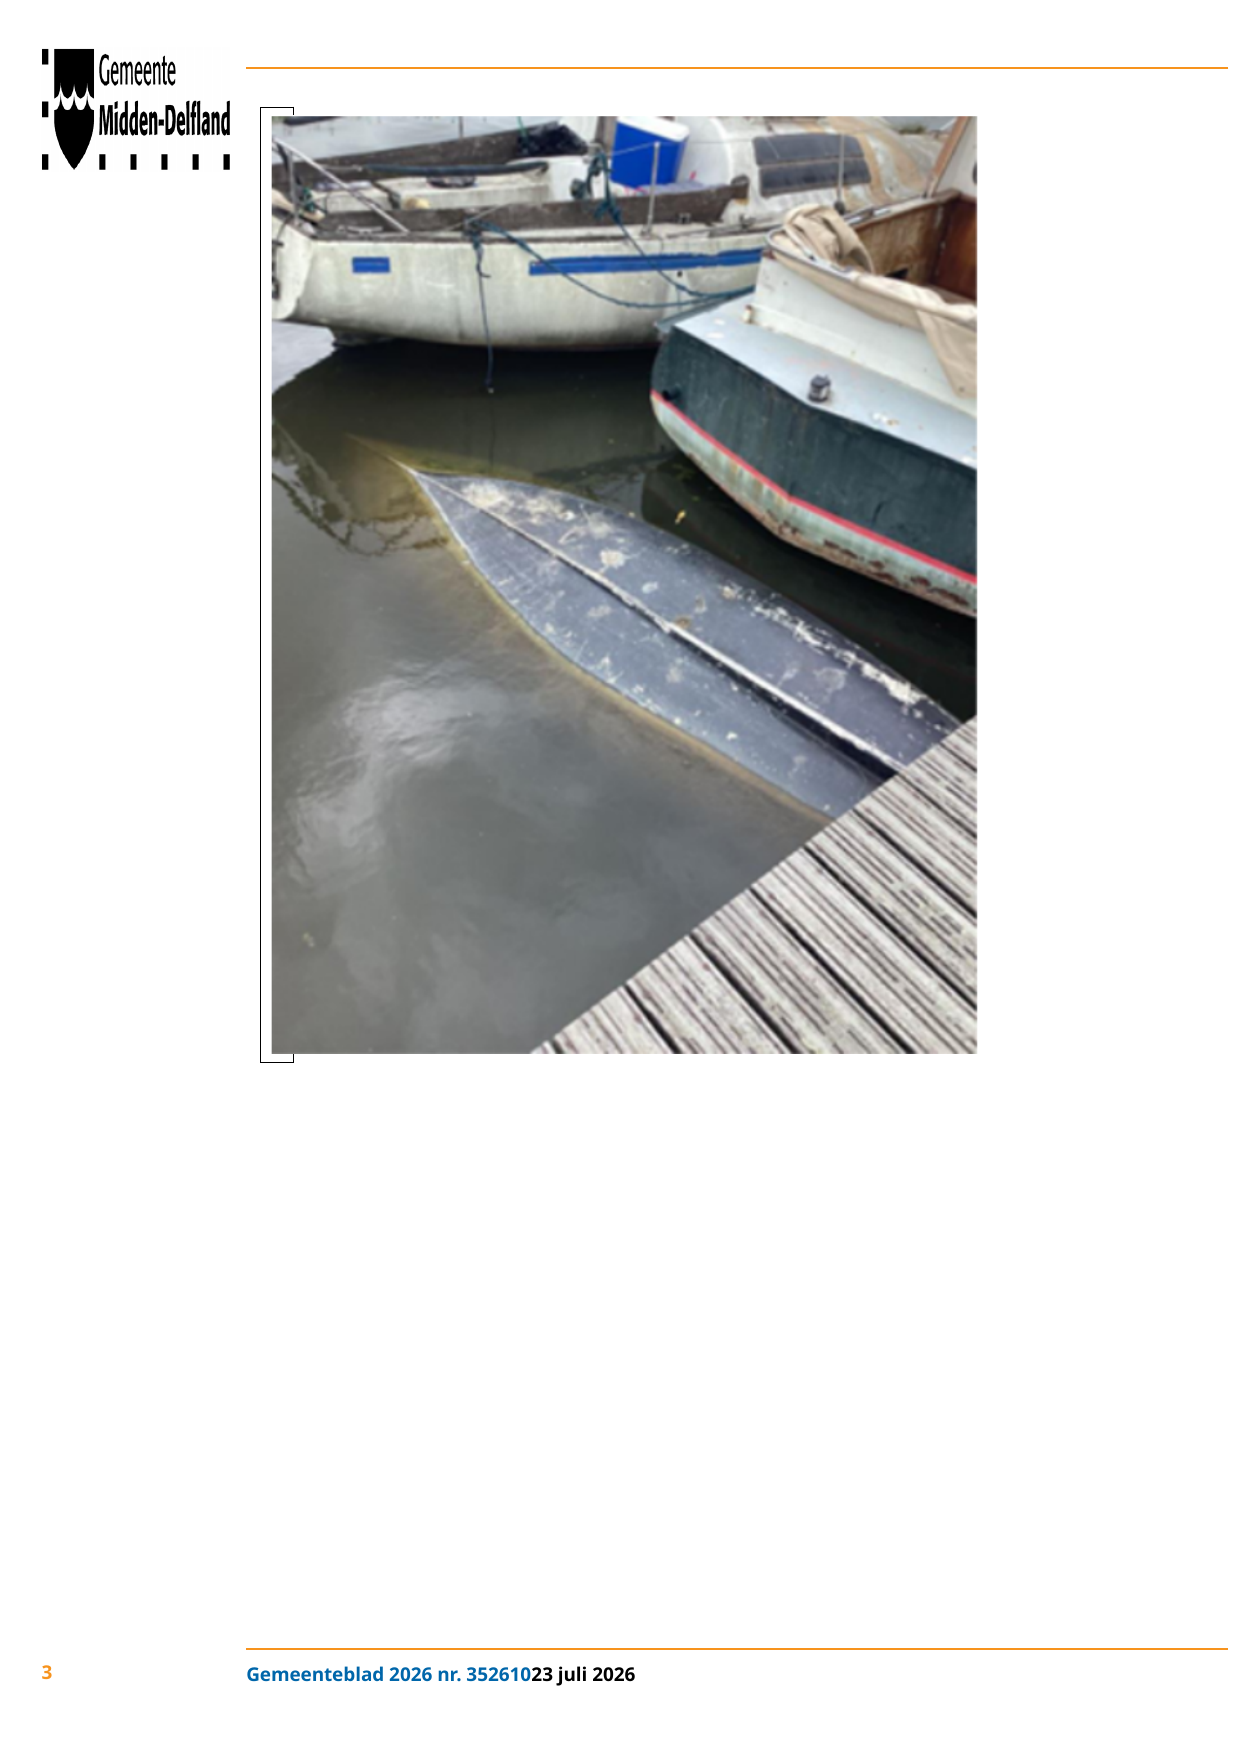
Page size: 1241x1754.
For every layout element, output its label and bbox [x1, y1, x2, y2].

picture [268, 115, 978, 1054]
picture [41, 47, 231, 172]
